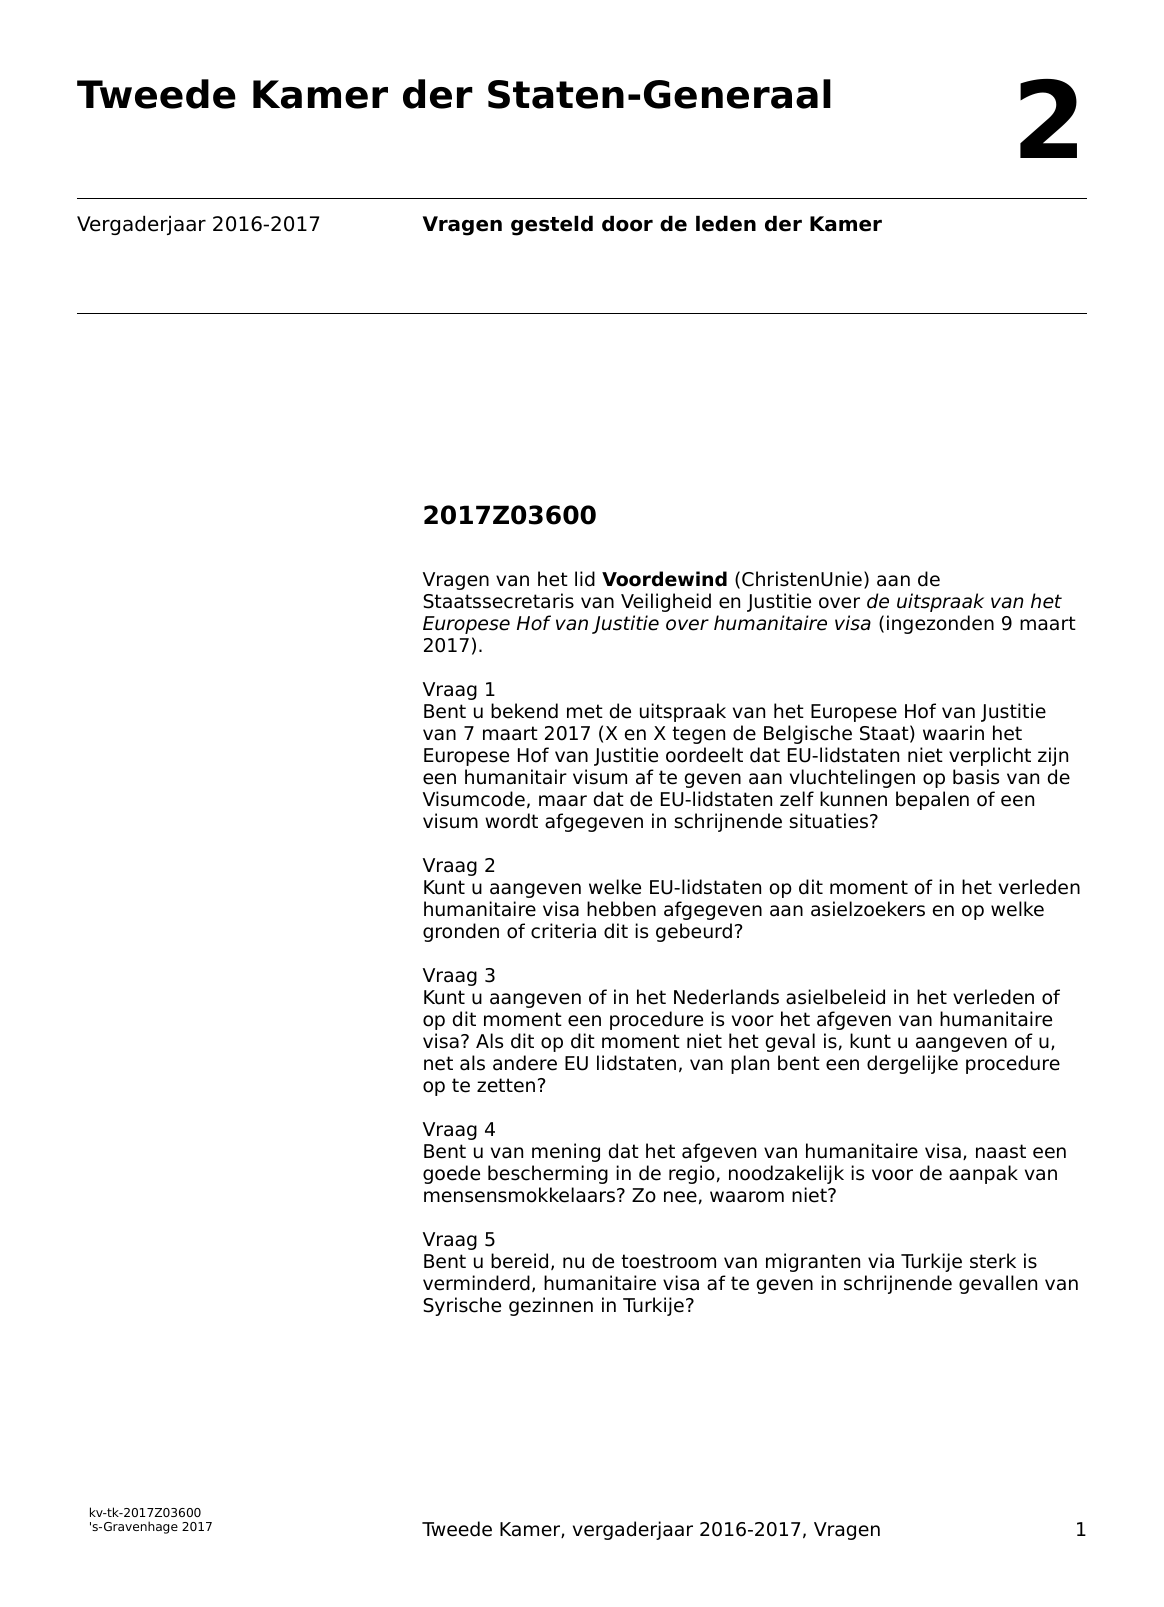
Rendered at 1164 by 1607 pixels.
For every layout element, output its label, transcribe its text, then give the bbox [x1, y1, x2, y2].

text Kunt u aangeven of in het Nederlands asielbeleid in het verleden of op dit moment een procedure is voor het afgeven van humanitaire visa? Als dit op dit moment niet het geval is, kunt u aangeven of u, net als andere EU lidstaten, van plan bent een dergelijke procedure op te zetten? [422, 987, 1087, 1097]
text Bent u bekend met de uitspraak van het Europese Hof van Justitie van 7 maart 2017 (X en X tegen de Belgische Staat) waarin het Europese Hof van Justitie oordeelt dat EU-lidstaten niet verplicht zijn een humanitair visum af te geven aan vluchtelingen op basis van de Visumcode, maar dat de EU-lidstaten zelf kunnen bepalen of een visum wordt afgegeven in schrijnende situaties? [422, 701, 1087, 833]
text Kunt u aangeven welke EU-lidstaten op dit moment of in het verleden humanitaire visa hebben afgegeven aan asielzoekers en op welke gronden of criteria dit is gebeurd? [422, 877, 1087, 943]
text 's-Gravenhage 2017 [88, 1520, 323, 1534]
text Vraag 2 [422, 855, 1087, 877]
text Bent u bereid, nu de toestroom van migranten via Turkije sterk is verminderd, humanitaire visa af te geven in schrijnende gevallen van Syrische gezinnen in Turkije? [422, 1251, 1087, 1317]
table_cell Vragen gesteld door de leden der Kamer [422, 199, 1087, 313]
text kv-tk-2017Z03600 [88, 1506, 323, 1520]
text Vraag 3 [422, 965, 1087, 987]
text Vraag 1 [422, 679, 1087, 701]
text Vraag 5 [422, 1229, 1087, 1251]
table_header 2 [886, 59, 1087, 198]
text 2017Z03600 [422, 501, 1087, 531]
text Vraag 4 [422, 1119, 1087, 1141]
table_cell Vergaderjaar 2016-2017 [77, 199, 422, 313]
text Vragen van het lid Voordewind (ChristenUnie) aan de Staatssecretaris van Veiligheid en Justitie over de uitspraak van het Europese Hof van Justitie over humanitaire visa (ingezonden 9 maart 2017). [422, 569, 1087, 657]
table_header Tweede Kamer der Staten-Generaal [77, 59, 886, 198]
text Bent u van mening dat het afgeven van humanitaire visa, naast een goede bescherming in de regio, noodzakelijk is voor de aanpak van mensensmokkelaars? Zo nee, waarom niet? [422, 1141, 1087, 1207]
